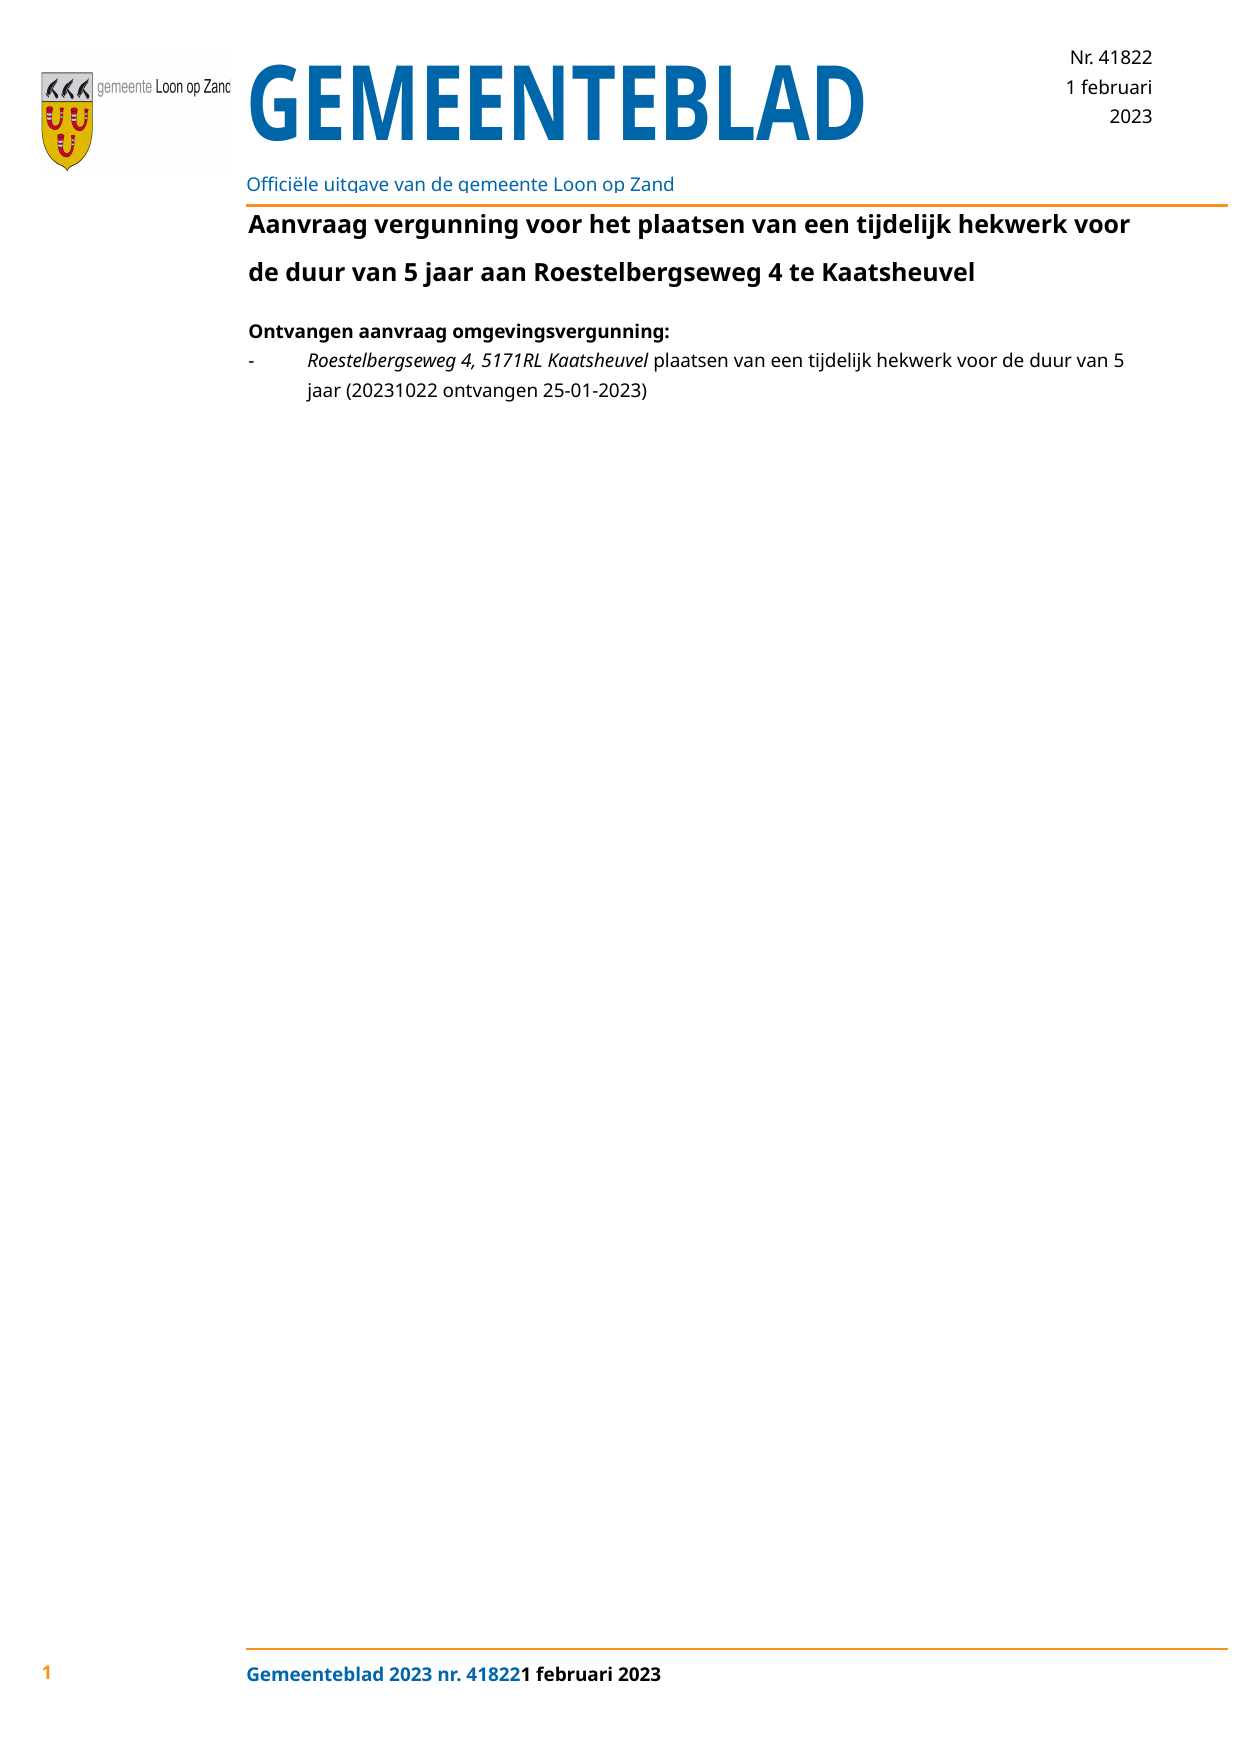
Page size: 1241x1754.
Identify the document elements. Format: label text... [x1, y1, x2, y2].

text Ontvangen aanvraag omgevingsvergunning: [248, 318, 1152, 344]
picture [41, 47, 231, 172]
text Aanvraag vergunning voor het plaatsen van een tijdelijk hekwerk voor de duur van 5 jaar aan Roestelbergseweg 4 te Kaatsheuvel [248, 207, 1152, 288]
list Roestelbergseweg 4, 5171RL Kaatsheuvel plaatsen van een tijdelijk hekwerk voor de duur van 5 jaar (20231022 ontvangen 25-01-2023) [248, 347, 1152, 403]
